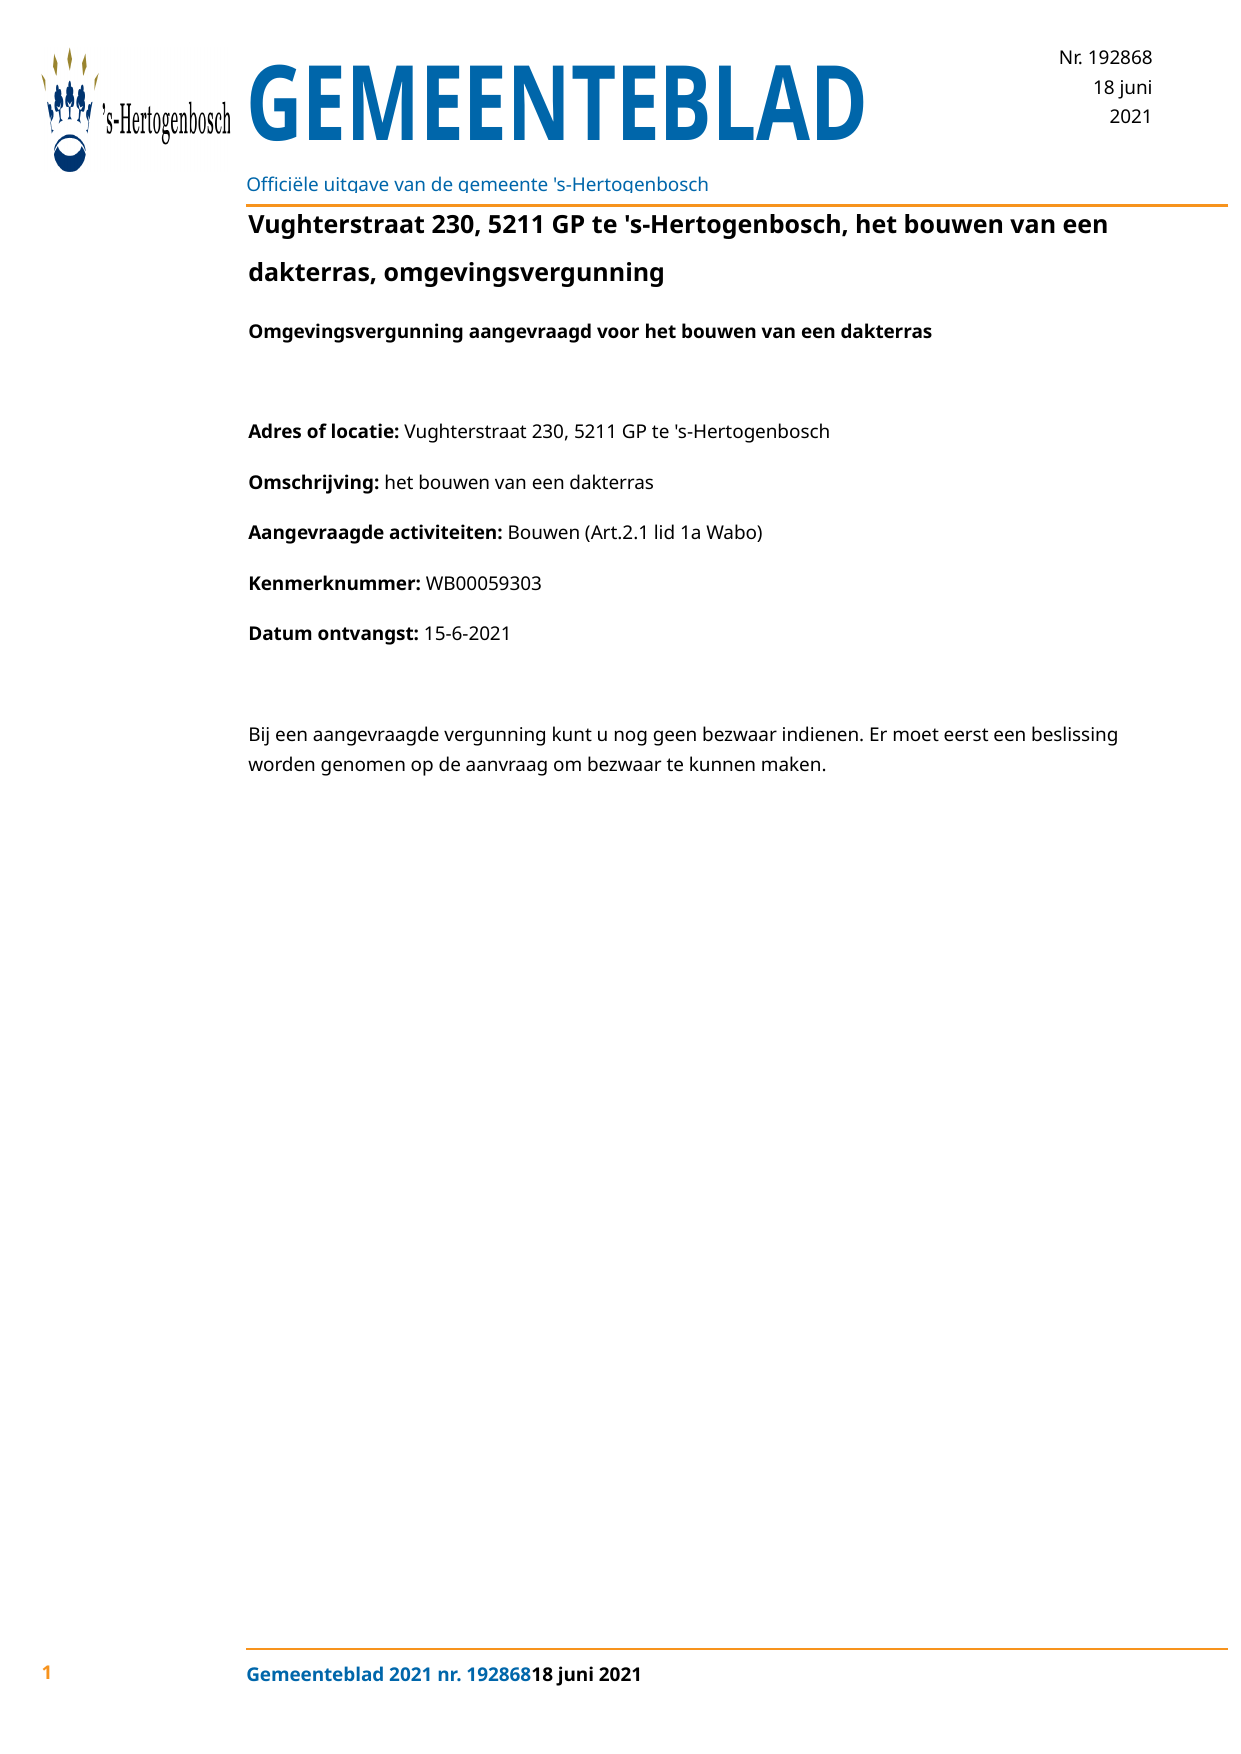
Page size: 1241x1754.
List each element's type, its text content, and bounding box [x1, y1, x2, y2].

text Aangevraagde activiteiten: Bouwen (Art.2.1 lid 1a Wabo) [248, 519, 1152, 545]
text Datum ontvangst: 15-6-2021 [248, 620, 1152, 646]
text Omschrijving: het bouwen van een dakterras [248, 469, 1152, 495]
text Omgevingsvergunning aangevraagd voor het bouwen van een dakterras [248, 318, 1152, 344]
text Vughterstraat 230, 5211 GP te 's-Hertogenbosch, het bouwen van een dakterras, omgevingsvergunning [248, 207, 1152, 288]
picture [41, 47, 231, 172]
text Kenmerknummer: WB00059303 [248, 570, 1152, 596]
text Bij een aangevraagde vergunning kunt u nog geen bezwaar indienen. Er moet eerst een beslissing worden genomen op de aanvraag om bezwaar te kunnen maken. [248, 721, 1152, 777]
text Adres of locatie: Vughterstraat 230, 5211 GP te 's-Hertogenbosch [248, 419, 1152, 444]
